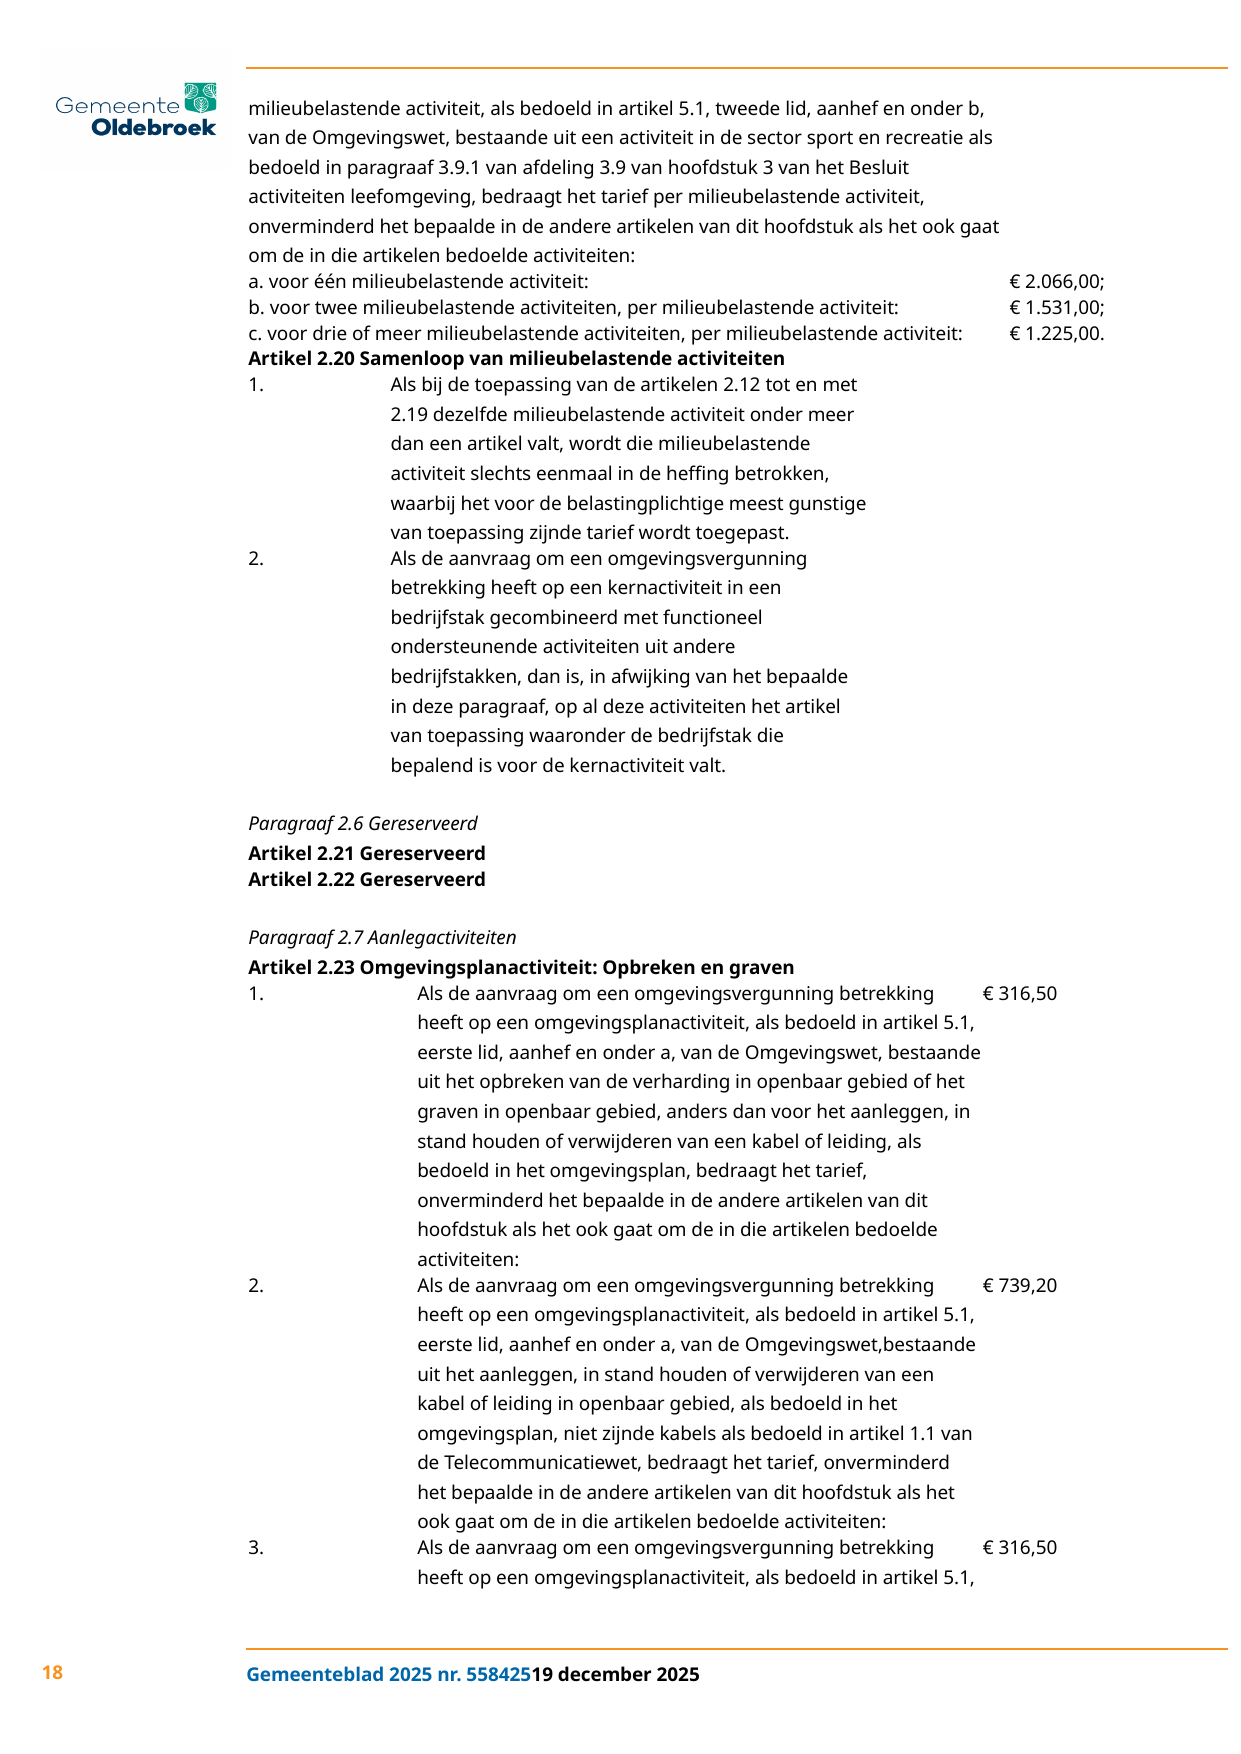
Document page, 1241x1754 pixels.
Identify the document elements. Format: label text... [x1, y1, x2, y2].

table_cell € 316,50 [983, 980, 1152, 1272]
table_cell € 316,50 [983, 1534, 1152, 1590]
picture [41, 47, 231, 172]
table_cell € 1.225,00. [1009, 320, 1152, 346]
table_cell 2. [248, 1272, 417, 1534]
table_cell Als bij de toepassing van de artikelen 2.12 tot en met 2.19 dezelfde milieubelastende activiteit onder meer dan een artikel valt, wordt die milieubelastende activiteit slechts eenmaal in de heffing betrokken, waarbij het voor de belastingplichtige meest gunstige van toepassing zijnde tarief wordt toegepast. [390, 371, 867, 545]
table_cell Als de aanvraag om een omgevingsvergunning betrekking heeft op een omgevingsplanactiviteit, als bedoeld in artikel 5.1, eerste lid, aanhef en onder a, van de Omgevingswet, bestaande uit het opbreken van de verharding in openbaar gebied of het graven in openbaar gebied, anders dan voor het aanleggen, in stand houden of verwijderen van een kabel of leiding, als bedoeld in het omgevingsplan, bedraagt het tarief, onverminderd het bepaalde in de andere artikelen van dit hoofdstuk als het ook gaat om de in die artikelen bedoelde activiteiten: [417, 980, 983, 1272]
table_cell [867, 545, 1152, 778]
table_cell a. voor één milieubelastende activiteit: [248, 269, 1009, 294]
table_header Artikel 2.23 Omgevingsplanactiviteit: Opbreken en graven [248, 954, 983, 980]
table_cell 1. [248, 371, 390, 545]
table_cell Artikel 2.20 Samenloop van milieubelastende activiteiten [248, 346, 1009, 371]
table_cell [867, 371, 1152, 545]
table_cell c. voor drie of meer milieubelastende activiteiten, per milieubelastende activiteit: [248, 320, 1009, 346]
table_cell € 739,20 [983, 1272, 1152, 1534]
table_cell milieubelastende activiteit, als bedoeld in artikel 5.1, tweede lid, aanhef en onder b, van de Omgevingswet, bestaande uit een activiteit in de sector sport en recreatie als bedoeld in paragraaf 3.9.1 van afdeling 3.9 van hoofdstuk 3 van het Besluit activiteiten leefomgeving, bedraagt het tarief per milieubelastende activiteit, onverminderd het bepaalde in de andere artikelen van dit hoofdstuk als het ook gaat om de in die artikelen bedoelde activiteiten: [248, 95, 1009, 268]
text Paragraaf 2.6 Gereserveerd [248, 811, 1152, 836]
table_cell Artikel 2.22 Gereserveerd [248, 866, 1152, 892]
text Paragraaf 2.7 Aanlegactiviteiten [248, 924, 1152, 950]
table_cell Als de aanvraag om een omgevingsvergunning betrekking heeft op een omgevingsplanactiviteit, als bedoeld in artikel 5.1, eerste lid, aanhef en onder a, van de Omgevingswet,bestaande uit het aanleggen, in stand houden of verwijderen van een kabel of leiding in openbaar gebied, als bedoeld in het omgevingsplan, niet zijnde kabels als bedoeld in artikel 1.1 van de Telecommunicatiewet, bedraagt het tarief, onverminderd het bepaalde in de andere artikelen van dit hoofdstuk als het ook gaat om de in die artikelen bedoelde activiteiten: [417, 1272, 983, 1534]
table_cell € 1.531,00; [1009, 294, 1152, 320]
table_cell € 2.066,00; [1009, 269, 1152, 294]
table_cell 3. [248, 1534, 417, 1590]
table_header Artikel 2.21 Gereserveerd [248, 840, 1152, 866]
table_cell Als de aanvraag om een omgevingsvergunning betrekking heeft op een omgevingsplanactiviteit, als bedoeld in artikel 5.1, [417, 1534, 983, 1590]
table_cell [1009, 95, 1152, 268]
table_cell [1009, 346, 1152, 371]
table_cell 1. [248, 980, 417, 1272]
table_cell 2. [248, 545, 390, 778]
table_cell Als de aanvraag om een omgevingsvergunning betrekking heeft op een kernactiviteit in een bedrijfstak gecombineerd met functioneel ondersteunende activiteiten uit andere bedrijfstakken, dan is, in afwijking van het bepaalde in deze paragraaf, op al deze activiteiten het artikel van toepassing waaronder de bedrijfstak die bepalend is voor de kernactiviteit valt. [390, 545, 867, 778]
table_cell b. voor twee milieubelastende activiteiten, per milieubelastende activiteit: [248, 294, 1009, 320]
table_header [983, 954, 1152, 980]
